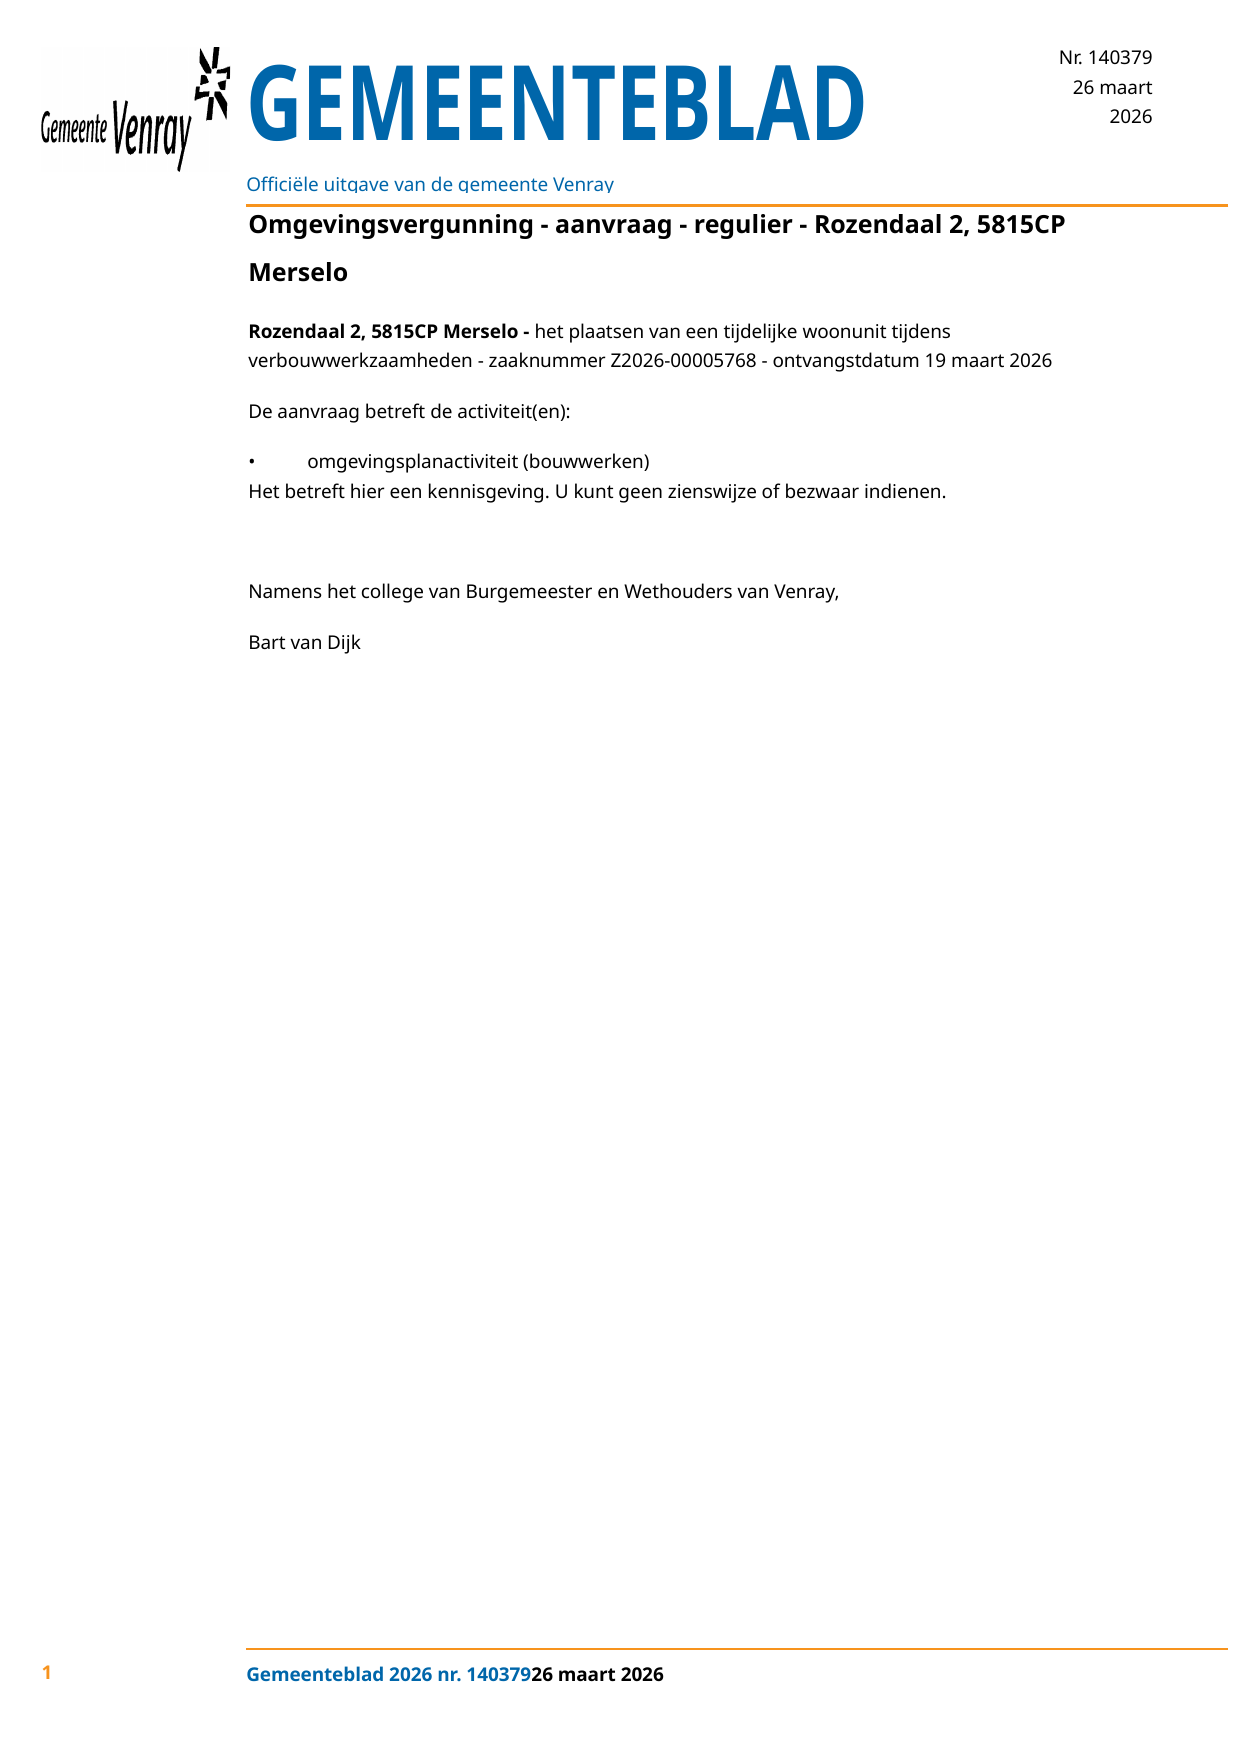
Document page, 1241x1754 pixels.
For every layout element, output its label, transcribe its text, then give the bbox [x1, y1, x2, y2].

text Rozendaal 2, 5815CP Merselo - het plaatsen van een tijdelijke woonunit tijdens verbouwwerkzaamheden - zaaknummer Z2026-00005768 - ontvangstdatum 19 maart 2026 [248, 318, 1152, 373]
text Bart van Dijk [248, 629, 1152, 655]
text Omgevingsvergunning - aanvraag - regulier - Rozendaal 2, 5815CP Merselo [248, 207, 1152, 288]
list omgevingsplanactiviteit (bouwwerken) [248, 448, 1152, 474]
text De aanvraag betreft de activiteit(en): [248, 398, 1152, 424]
picture [41, 47, 231, 172]
text Het betreft hier een kennisgeving. U kunt geen zienswijze of bezwaar indienen. [248, 478, 1152, 504]
text Namens het college van Burgemeester en Wethouders van Venray, [248, 579, 1152, 604]
